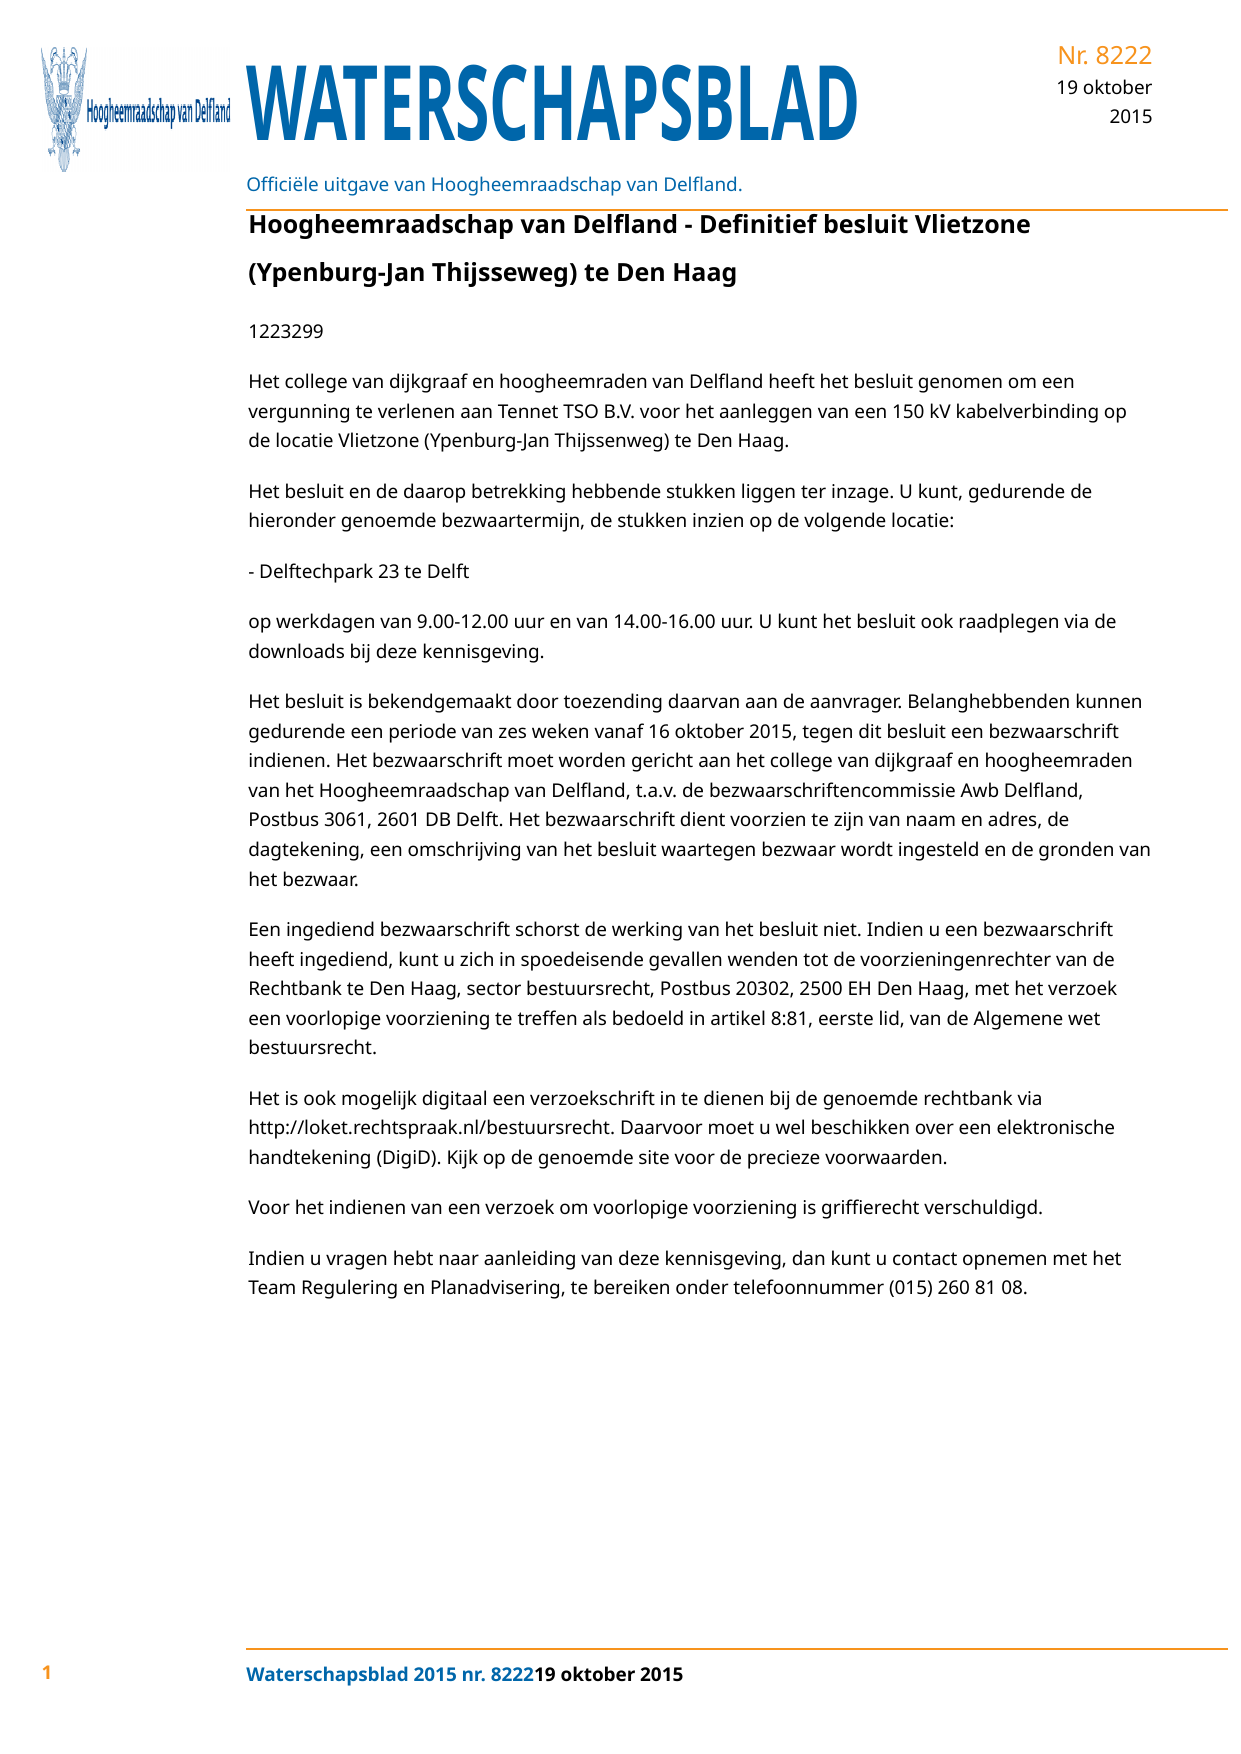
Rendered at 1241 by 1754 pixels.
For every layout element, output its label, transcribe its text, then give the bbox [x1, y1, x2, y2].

text 1223299 [248, 318, 1152, 344]
text Voor het indienen van een verzoek om voorlopige voorziening is griffierecht verschuldigd. [248, 1194, 1152, 1220]
text Indien u vragen hebt naar aanleiding van deze kennisgeving, dan kunt u contact opnemen met het Team Regulering en Planadvisering, te bereiken onder telefoonnummer (015) 260 81 08. [248, 1245, 1152, 1300]
picture [41, 47, 231, 172]
text - Delftechpark 23 te Delft [248, 558, 1152, 584]
text Hoogheemraadschap van Delfland - Definitief besluit Vlietzone (Ypenburg-Jan Thijsseweg) te Den Haag [248, 211, 1152, 288]
text Het besluit en de daarop betrekking hebbende stukken liggen ter inzage. U kunt, gedurende de hieronder genoemde bezwaartermijn, de stukken inzien op de volgende locatie: [248, 478, 1152, 533]
text op werkdagen van 9.00-12.00 uur en van 14.00-16.00 uur. U kunt het besluit ook raadplegen via de downloads bij deze kennisgeving. [248, 608, 1152, 664]
text Het is ook mogelijk digitaal een verzoekschrift in te dienen bij de genoemde rechtbank via http://loket.rechtspraak.nl/bestuursrecht. Daarvoor moet u wel beschikken over een elektronische handtekening (DigiD). Kijk op de genoemde site voor de precieze voorwaarden. [248, 1085, 1152, 1170]
text Het college van dijkgraaf en hoogheemraden van Delfland heeft het besluit genomen om een vergunning te verlenen aan Tennet TSO B.V. voor het aanleggen van een 150 kV kabelverbinding op de locatie Vlietzone (Ypenburg-Jan Thijssenweg) te Den Haag. [248, 368, 1152, 453]
text Het besluit is bekendgemaakt door toezending daarvan aan de aanvrager. Belanghebbenden kunnen gedurende een periode van zes weken vanaf 16 oktober 2015, tegen dit besluit een bezwaarschrift indienen. Het bezwaarschrift moet worden gericht aan het college van dijkgraaf en hoogheemraden van het Hoogheemraadschap van Delfland, t.a.v. de bezwaarschriftencommissie Awb Delfland, Postbus 3061, 2601 DB Delft. Het bezwaarschrift dient voorzien te zijn van naam en adres, de dagtekening, een omschrijving van het besluit waartegen bezwaar wordt ingesteld en de gronden van het bezwaar. [248, 688, 1152, 892]
text Een ingediend bezwaarschrift schorst de werking van het besluit niet. Indien u een bezwaarschrift heeft ingediend, kunt u zich in spoedeisende gevallen wenden tot de voorzieningenrechter van de Rechtbank te Den Haag, sector bestuursrecht, Postbus 20302, 2500 EH Den Haag, met het verzoek een voorlopige voorziening te treffen als bedoeld in artikel 8:81, eerste lid, van de Algemene wet bestuursrecht. [248, 916, 1152, 1060]
